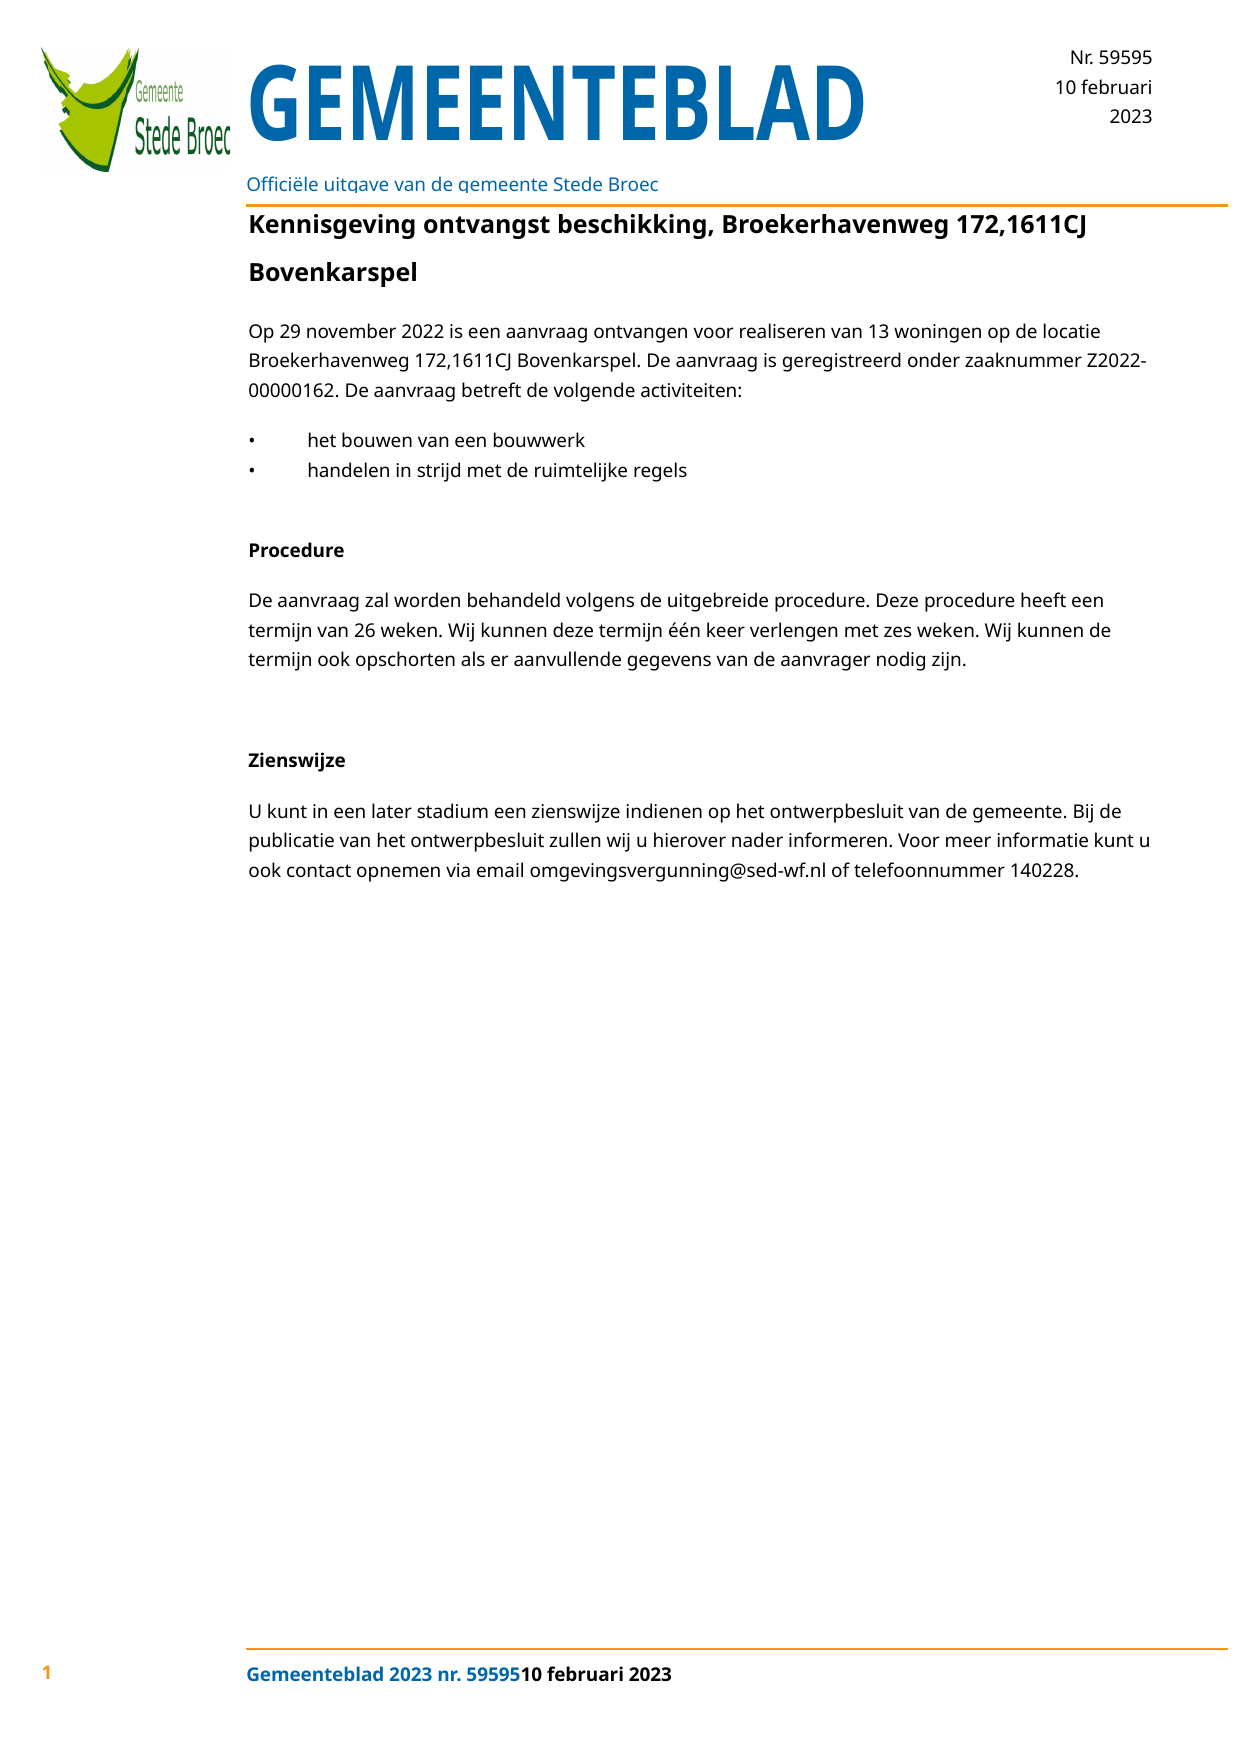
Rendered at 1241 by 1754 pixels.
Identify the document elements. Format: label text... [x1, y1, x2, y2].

text De aanvraag zal worden behandeld volgens de uitgebreide procedure. Deze procedure heeft een termijn van 26 weken. Wij kunnen deze termijn één keer verlengen met zes weken. Wij kunnen de termijn ook opschorten als er aanvullende gegevens van de aanvrager nodig zijn. [248, 587, 1152, 672]
text Procedure [248, 537, 1152, 563]
list handelen in strijd met de ruimtelijke regels [248, 457, 1152, 483]
text Zienswijze [248, 747, 1152, 773]
text Op 29 november 2022 is een aanvraag ontvangen voor realiseren van 13 woningen op de locatie Broekerhavenweg 172,1611CJ Bovenkarspel. De aanvraag is geregistreerd onder zaaknummer Z2022-00000162. De aanvraag betreft de volgende activiteiten: [248, 318, 1152, 403]
list het bouwen van een bouwwerk [248, 427, 1152, 453]
picture [41, 47, 231, 172]
text Kennisgeving ontvangst beschikking, Broekerhavenweg 172,1611CJ Bovenkarspel [248, 207, 1152, 288]
text U kunt in een later stadium een zienswijze indienen op het ontwerpbesluit van de gemeente. Bij de publicatie van het ontwerpbesluit zullen wij u hierover nader informeren. Voor meer informatie kunt u ook contact opnemen via email omgevingsvergunning@sed-wf.nl of telefoonnummer 140228. [248, 798, 1152, 883]
